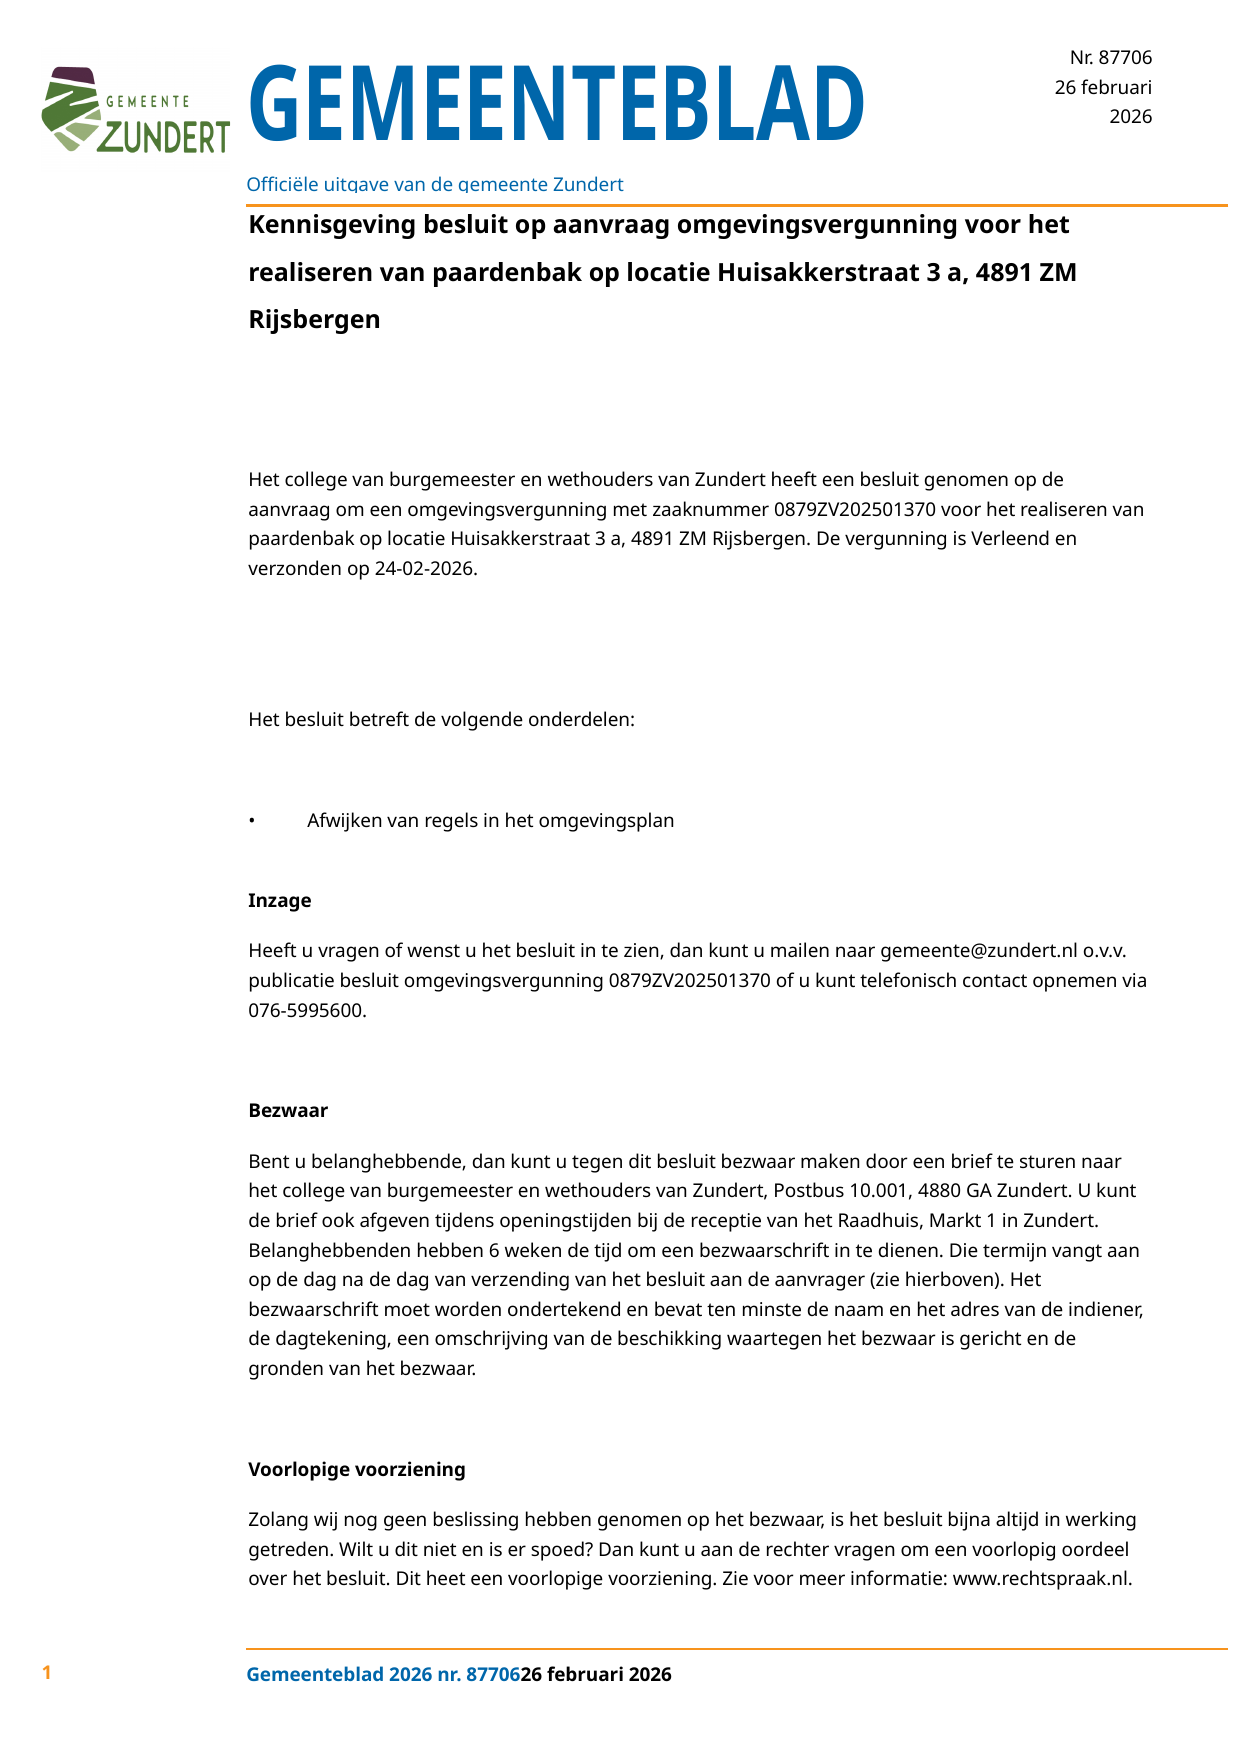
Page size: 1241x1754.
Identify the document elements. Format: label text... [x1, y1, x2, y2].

text Het besluit betreft de volgende onderdelen: [248, 706, 1152, 732]
text Bent u belanghebbende, dan kunt u tegen dit besluit bezwaar maken door een brief te sturen naar het college van burgemeester en wethouders van Zundert, Postbus 10.001, 4880 GA Zundert. U kunt de brief ook afgeven tijdens openingstijden bij de receptie van het Raadhuis, Markt 1 in Zundert. Belanghebbenden hebben 6 weken de tijd om een bezwaarschrift in te dienen. Die termijn vangt aan op de dag na de dag van verzending van het besluit aan de aanvrager (zie hierboven). Het bezwaarschrift moet worden ondertekend en bevat ten minste de naam en het adres van de indiener, de dagtekening, een omschrijving van de beschikking waartegen het bezwaar is gericht en de gronden van het bezwaar. [248, 1148, 1152, 1381]
text Zolang wij nog geen beslissing hebben genomen op het bezwaar, is het besluit bijna altijd in werking getreden. Wilt u dit niet en is er spoed? Dan kunt u aan de rechter vragen om een voorlopig oordeel over het besluit. Dit heet een voorlopige voorziening. Zie voor meer informatie: www.rechtspraak.nl. [248, 1506, 1152, 1591]
picture [41, 47, 231, 172]
text Kennisgeving besluit op aanvraag omgevingsvergunning voor het realiseren van paardenbak op locatie Huisakkerstraat 3 a, 4891 ZM Rijsbergen [248, 207, 1152, 336]
text Heeft u vragen of wenst u het besluit in te zien, dan kunt u mailen naar gemeente@zundert.nl o.v.v. publicatie besluit omgevingsvergunning 0879ZV202501370 of u kunt telefonisch contact opnemen via 076-5995600. [248, 938, 1152, 1022]
list Afwijken van regels in het omgevingsplan [248, 807, 1152, 833]
text Voorlopige voorziening [248, 1456, 1152, 1482]
text Het college van burgemeester en wethouders van Zundert heeft een besluit genomen op de aanvraag om een omgevingsvergunning met zaaknummer 0879ZV202501370 voor het realiseren van paardenbak op locatie Huisakkerstraat 3 a, 4891 ZM Rijsbergen. De vergunning is Verleend en verzonden op 24-02-2026. [248, 466, 1152, 581]
text Bezwaar [248, 1098, 1152, 1123]
text Inzage [248, 887, 1152, 913]
